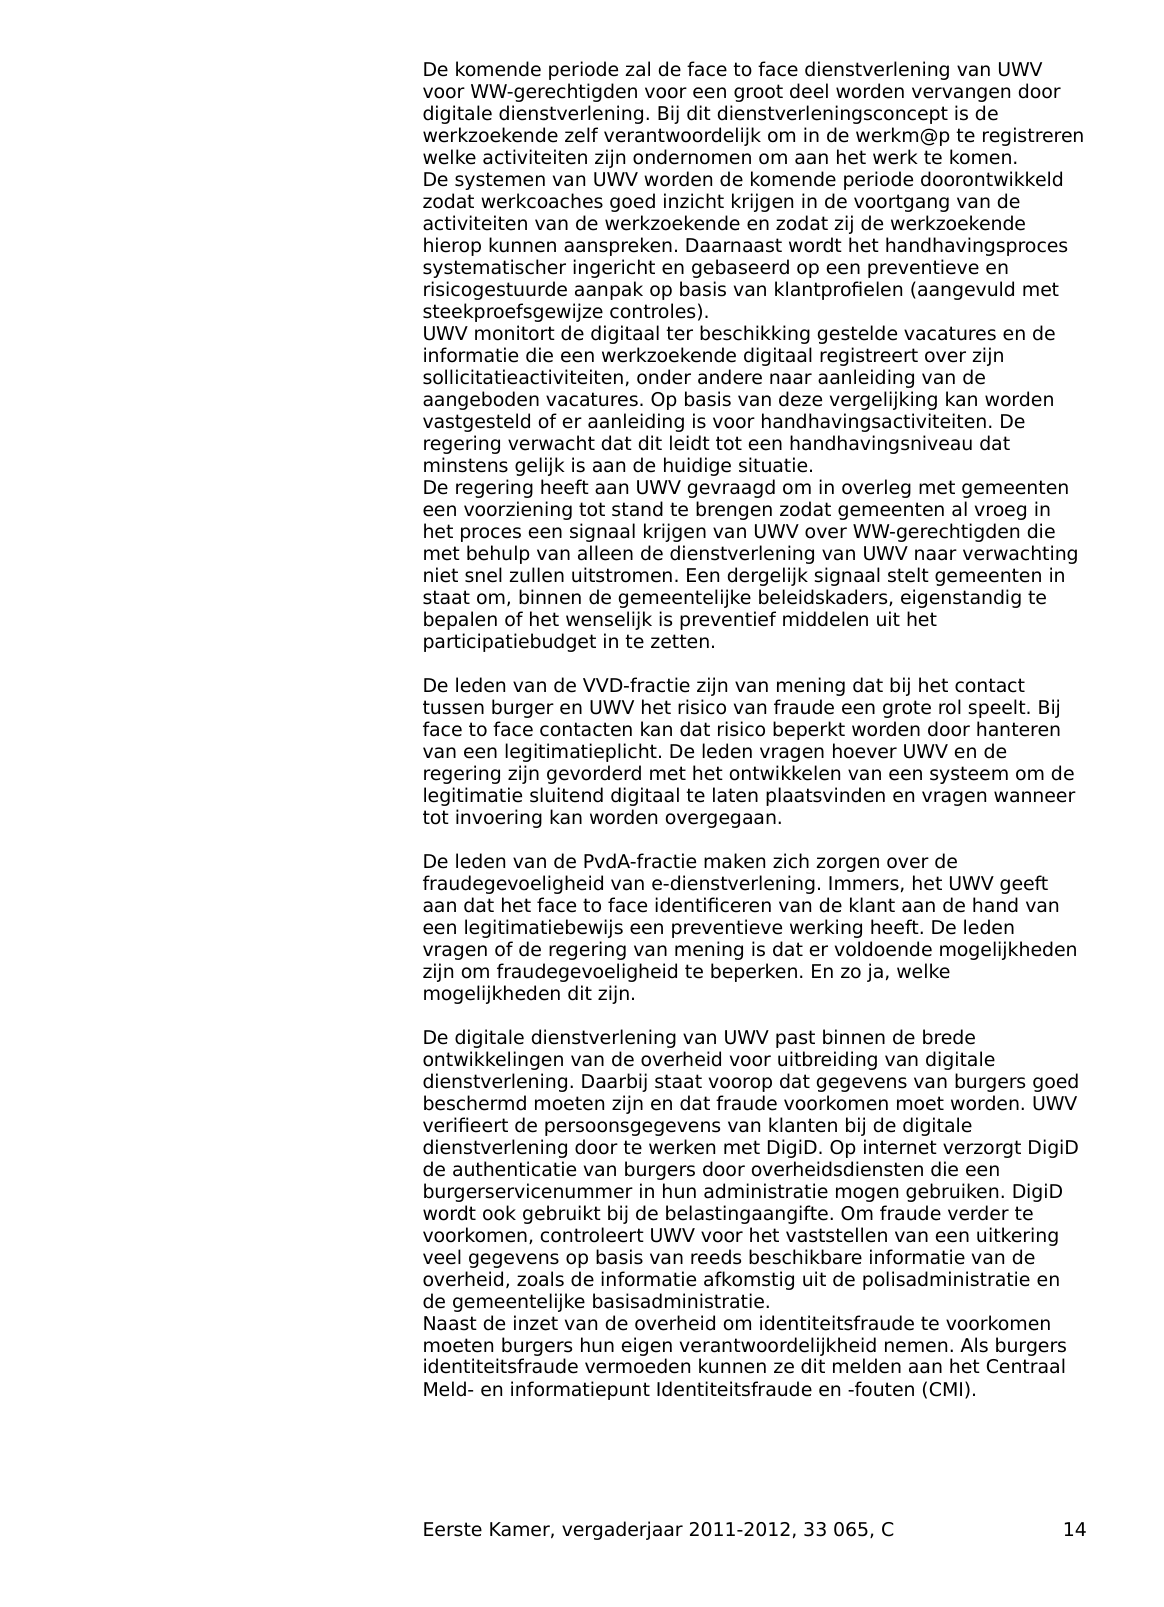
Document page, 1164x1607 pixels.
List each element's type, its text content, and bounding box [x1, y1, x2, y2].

text De digitale dienstverlening van UWV past binnen de brede ontwikkelingen van de overheid voor uitbreiding van digitale dienstverlening. Daarbij staat voorop dat gegevens van burgers goed beschermd moeten zijn en dat fraude voorkomen moet worden. UWV verifieert de persoonsgegevens van klanten bij de digitale dienstverlening door te werken met DigiD. Op internet verzorgt DigiD de authenticatie van burgers door overheidsdiensten die een burgerservicenummer in hun administratie mogen gebruiken. DigiD wordt ook gebruikt bij de belastingaangifte. Om fraude verder te voorkomen, controleert UWV voor het vaststellen van een uitkering veel gegevens op basis van reeds beschikbare informatie van de overheid, zoals de informatie afkomstig uit de polisadministratie en de gemeentelijke basisadministratie. [422, 1027, 1087, 1312]
text De leden van de PvdA-fractie maken zich zorgen over de fraudegevoeligheid van e-dienstverlening. Immers, het UWV geeft aan dat het face to face identificeren van de klant aan de hand van een legitimatiebewijs een preventieve werking heeft. De leden vragen of de regering van mening is dat er voldoende mogelijkheden zijn om fraudegevoeligheid te beperken. En zo ja, welke mogelijkheden dit zijn. [422, 851, 1087, 1004]
text De leden van de VVD-fractie zijn van mening dat bij het contact tussen burger en UWV het risico van fraude een grote rol speelt. Bij face to face contacten kan dat risico beperkt worden door hanteren van een legitimatieplicht. De leden vragen hoever UWV en de regering zijn gevorderd met het ontwikkelen van een systeem om de legitimatie sluitend digitaal te laten plaatsvinden en vragen wanneer tot invoering kan worden overgegaan. [422, 675, 1087, 828]
text UWV monitort de digitaal ter beschikking gestelde vacatures en de informatie die een werkzoekende digitaal registreert over zijn sollicitatieactiviteiten, onder andere naar aanleiding van de aangeboden vacatures. Op basis van deze vergelijking kan worden vastgesteld of er aanleiding is voor handhavingsactiviteiten. De regering verwacht dat dit leidt tot een handhavingsniveau dat minstens gelijk is aan de huidige situatie. [422, 323, 1087, 477]
text De regering heeft aan UWV gevraagd om in overleg met gemeenten een voorziening tot stand te brengen zodat gemeenten al vroeg in het proces een signaal krijgen van UWV over WW-gerechtigden die met behulp van alleen de dienstverlening van UWV naar verwachting niet snel zullen uitstromen. Een dergelijk signaal stelt gemeenten in staat om, binnen de gemeentelijke beleidskaders, eigenstandig te bepalen of het wenselijk is preventief middelen uit het participatiebudget in te zetten. [422, 477, 1087, 652]
text Naast de inzet van de overheid om identiteitsfraude te voorkomen moeten burgers hun eigen verantwoordelijkheid nemen. Als burgers identiteitsfraude vermoeden kunnen ze dit melden aan het Centraal Meld- en informatiepunt Identiteitsfraude en -fouten (CMI). [422, 1312, 1087, 1400]
text De komende periode zal de face to face dienstverlening van UWV voor WW-gerechtigden voor een groot deel worden vervangen door digitale dienstverlening. Bij dit dienstverleningsconcept is de werkzoekende zelf verantwoordelijk om in de werkm@p te registreren welke activiteiten zijn ondernomen om aan het werk te komen. [422, 59, 1087, 169]
text De systemen van UWV worden de komende periode doorontwikkeld zodat werkcoaches goed inzicht krijgen in de voortgang van de activiteiten van de werkzoekende en zodat zij de werkzoekende hierop kunnen aanspreken. Daarnaast wordt het handhavingsproces systematischer ingericht en gebaseerd op een preventieve en risicogestuurde aanpak op basis van klantprofielen (aangevuld met steekproefsgewijze controles). [422, 169, 1087, 323]
